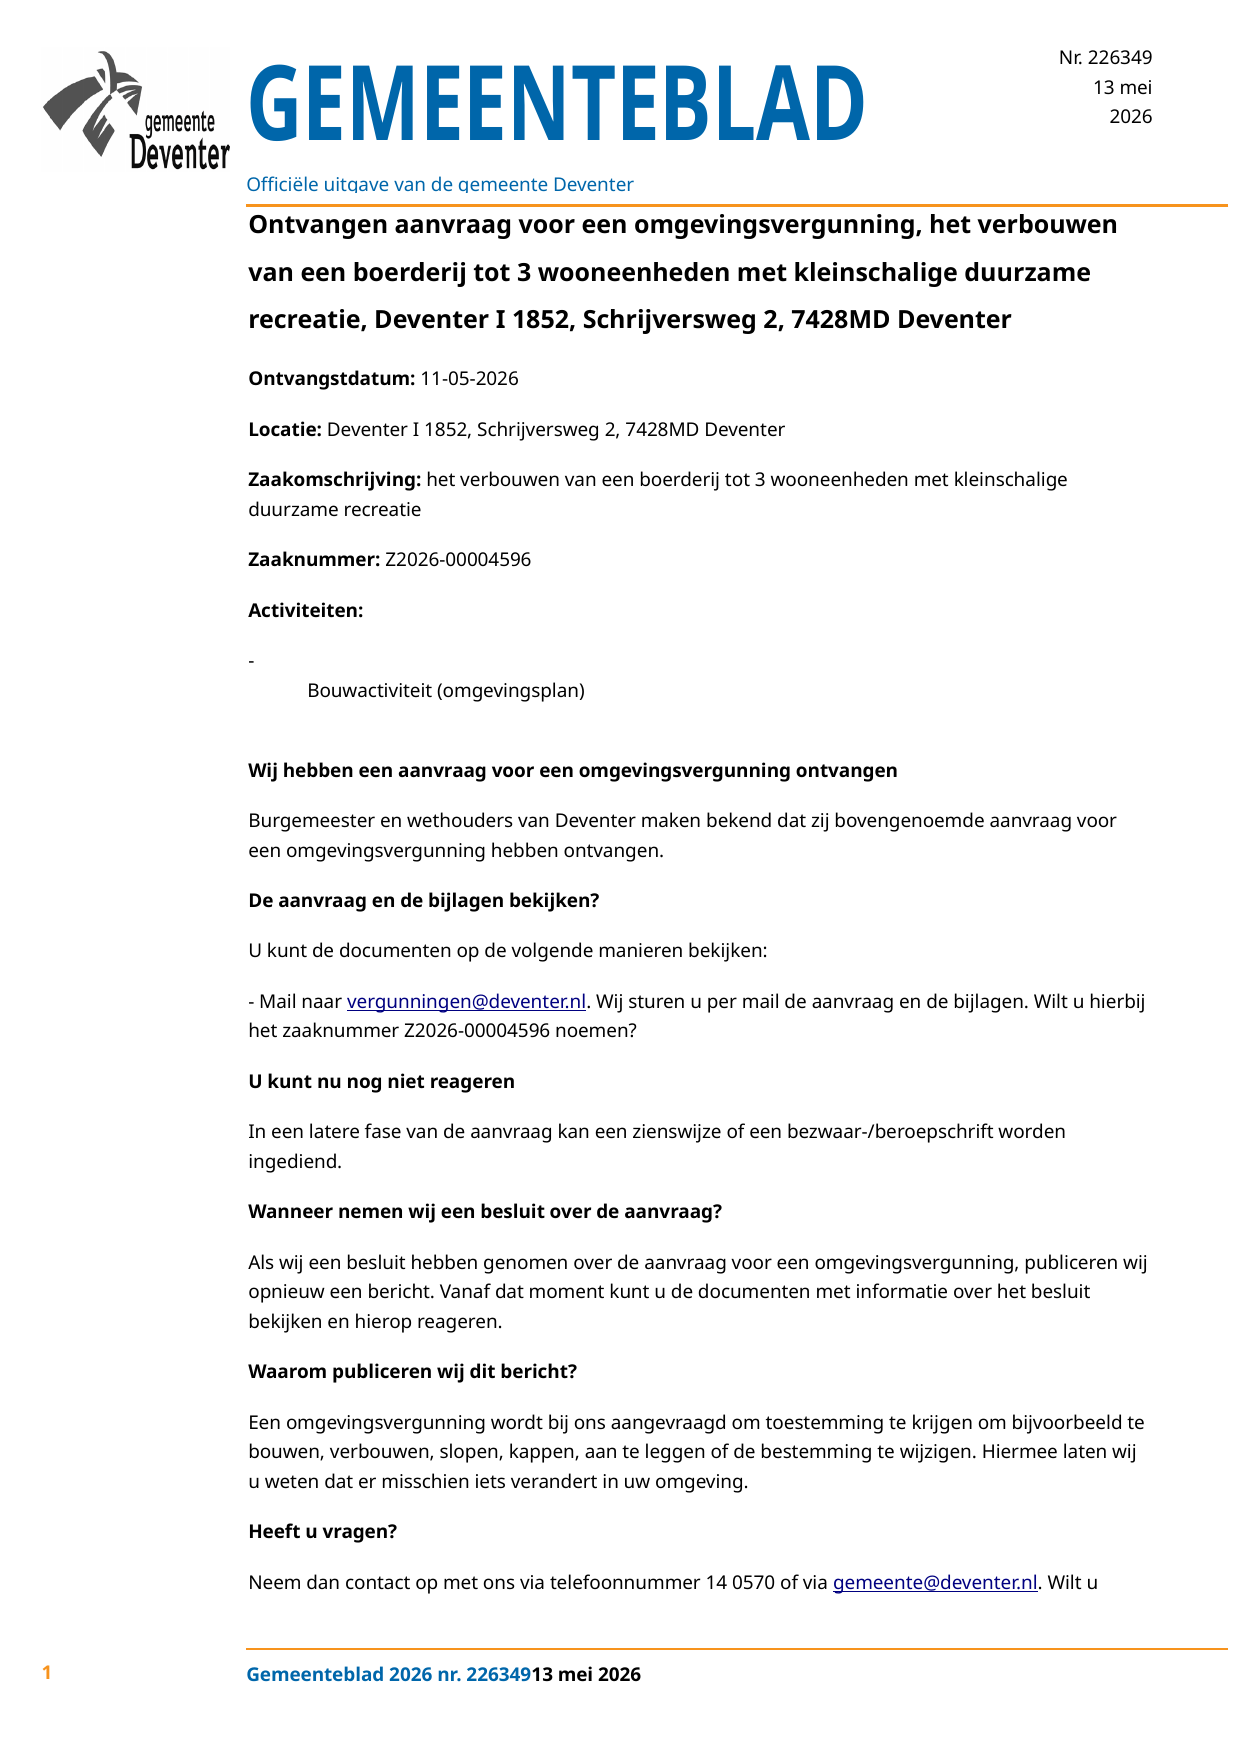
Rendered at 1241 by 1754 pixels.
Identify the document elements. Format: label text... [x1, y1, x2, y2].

text Burgemeester en wethouders van Deventer maken bekend dat zij bovengenoemde aanvraag voor een omgevingsvergunning hebben ontvangen. [248, 807, 1152, 862]
text De aanvraag en de bijlagen bekijken? [248, 887, 1152, 913]
list Bouwactiviteit (omgevingsplan) [248, 677, 1152, 702]
text In een latere fase van de aanvraag kan een zienswijze of een bezwaar-/beroepschrift worden ingediend. [248, 1118, 1152, 1174]
text Wij hebben een aanvraag voor een omgevingsvergunning ontvangen [248, 757, 1152, 782]
text Als wij een besluit hebben genomen over de aanvraag voor een omgevingsvergunning, publiceren wij opnieuw een bericht. Vanaf dat moment kunt u de documenten met informatie over het besluit bekijken en hierop reageren. [248, 1249, 1152, 1334]
text Ontvangstdatum: 11-05-2026 [248, 366, 1152, 391]
text U kunt de documenten op de volgende manieren bekijken: [248, 938, 1152, 963]
text Heeft u vragen? [248, 1518, 1152, 1544]
text Ontvangen aanvraag voor een omgevingsvergunning, het verbouwen van een boerderij tot 3 wooneenheden met kleinschalige duurzame recreatie, Deventer I 1852, Schrijversweg 2, 7428MD Deventer [248, 207, 1152, 336]
text Zaakomschrijving: het verbouwen van een boerderij tot 3 wooneenheden met kleinschalige duurzame recreatie [248, 466, 1152, 522]
text - Mail naar vergunningen@deventer.nl. Wij sturen u per mail de aanvraag en de bijlagen. Wilt u hierbij het zaaknummer Z2026-00004596 noemen? [248, 988, 1152, 1043]
text Neem dan contact op met ons via telefoonnummer 14 0570 of via gemeente@deventer.nl. Wilt u [248, 1569, 1152, 1594]
picture [41, 47, 231, 172]
text Activiteiten: [248, 597, 1152, 622]
text Waarom publiceren wij dit bericht? [248, 1358, 1152, 1384]
text U kunt nu nog niet reageren [248, 1068, 1152, 1094]
text Wanneer nemen wij een besluit over de aanvraag? [248, 1198, 1152, 1224]
text Locatie: Deventer I 1852, Schrijversweg 2, 7428MD Deventer [248, 416, 1152, 442]
text Een omgevingsvergunning wordt bij ons aangevraagd om toestemming te krijgen om bijvoorbeeld te bouwen, verbouwen, slopen, kappen, aan te leggen of de bestemming te wijzigen. Hiermee laten wij u weten dat er misschien iets verandert in uw omgeving. [248, 1409, 1152, 1494]
text Zaaknummer: Z2026-00004596 [248, 546, 1152, 572]
